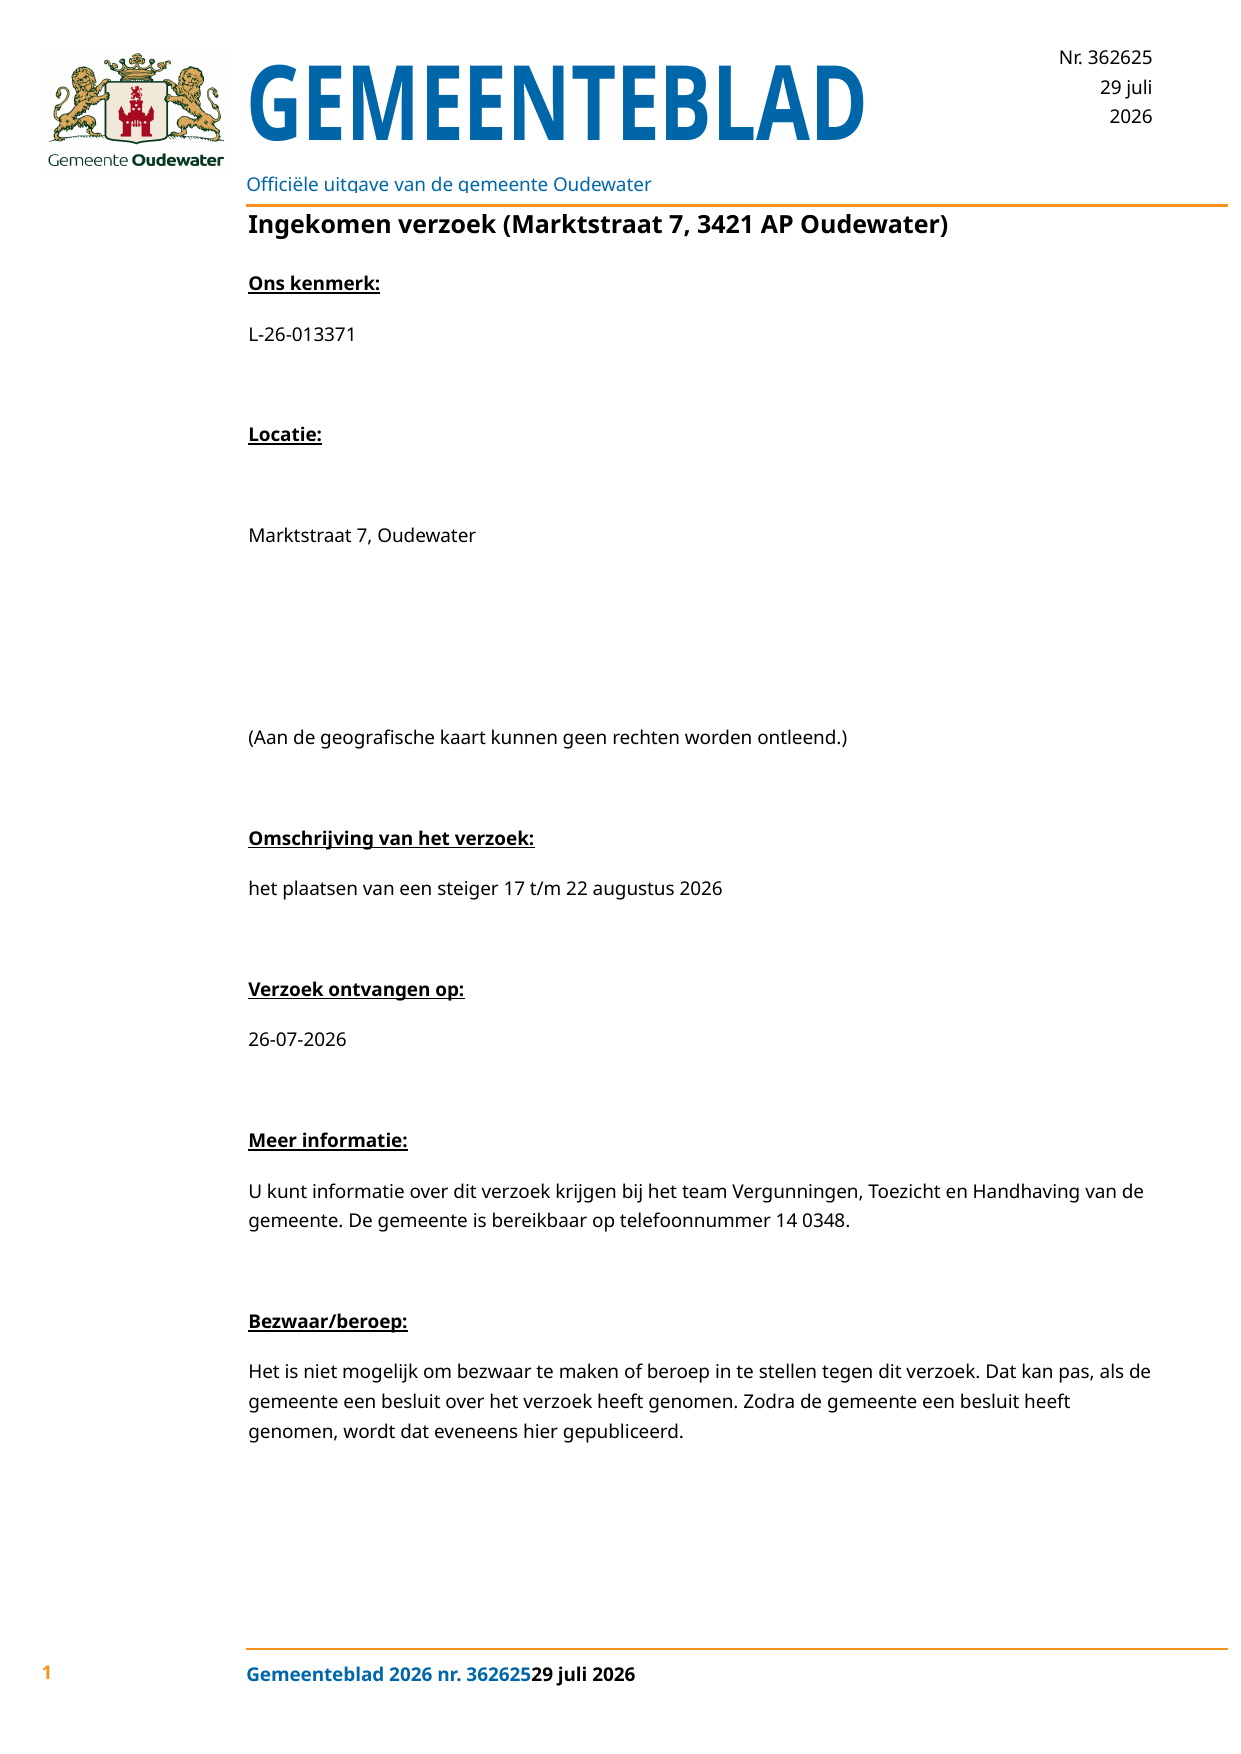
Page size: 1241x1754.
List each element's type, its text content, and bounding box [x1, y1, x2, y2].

text Verzoek ontvangen op: [248, 976, 1152, 1002]
text Meer informatie: [248, 1127, 1152, 1153]
text Ingekomen verzoek (Marktstraat 7, 3421 AP Oudewater) [248, 207, 1152, 241]
text L-26-013371 [248, 321, 1152, 346]
picture [41, 47, 231, 172]
text Marktstraat 7, Oudewater [248, 522, 1152, 548]
text Ons kenmerk: [248, 270, 1152, 296]
text 26-07-2026 [248, 1027, 1152, 1052]
text Het is niet mogelijk om bezwaar te maken of beroep in te stellen tegen dit verzoek. Dat kan pas, als de gemeente een besluit over het verzoek heeft genomen. Zodra de gemeente een besluit heeft genomen, wordt dat eveneens hier gepubliceerd. [248, 1359, 1152, 1443]
text (Aan de geografische kaart kunnen geen rechten worden ontleend.) [248, 724, 1152, 750]
text Bezwaar/beroep: [248, 1308, 1152, 1334]
text het plaatsen van een steiger 17 t/m 22 augustus 2026 [248, 875, 1152, 901]
text Omschrijving van het verzoek: [248, 825, 1152, 851]
text U kunt informatie over dit verzoek krijgen bij het team Vergunningen, Toezicht en Handhaving van de gemeente. De gemeente is bereikbaar op telefoonnummer 14 0348. [248, 1178, 1152, 1233]
text Locatie: [248, 422, 1152, 447]
